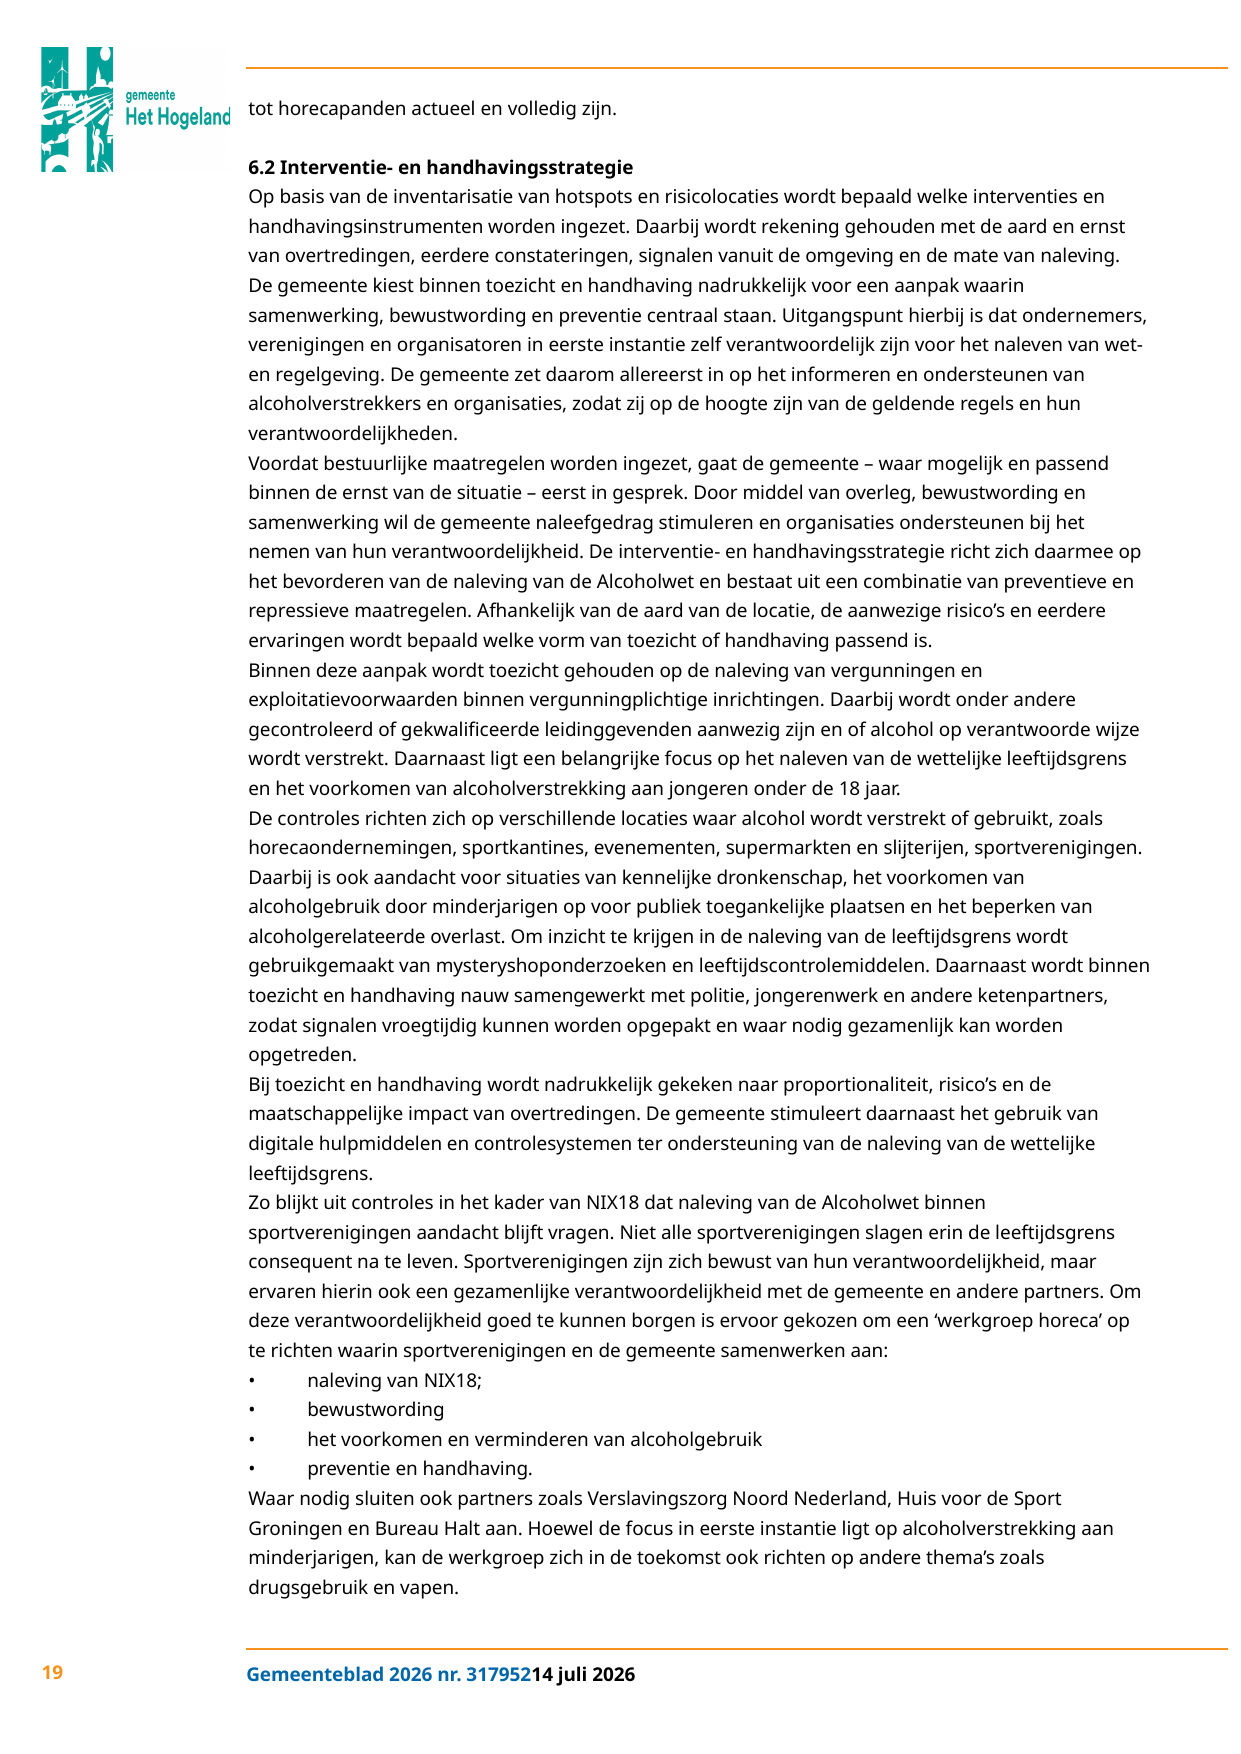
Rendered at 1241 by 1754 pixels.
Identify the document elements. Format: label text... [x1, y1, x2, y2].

list het voorkomen en verminderen van alcoholgebruik [248, 1426, 1152, 1452]
text 6.2 Interventie- en handhavingsstrategie [248, 154, 1152, 180]
list bewustwording [248, 1396, 1152, 1422]
text Binnen deze aanpak wordt toezicht gehouden op de naleving van vergunningen en exploitatievoorwaarden binnen vergunningplichtige inrichtingen. Daarbij wordt onder andere gecontroleerd of gekwalificeerde leidinggevenden aanwezig zijn en of alcohol op verantwoorde wijze wordt verstrekt. Daarnaast ligt een belangrijke focus op het naleven van de wettelijke leeftijdsgrens en het voorkomen van alcoholverstrekking aan jongeren onder de 18 jaar. [248, 657, 1152, 801]
text Op basis van de inventarisatie van hotspots en risicolocaties wordt bepaald welke interventies en handhavingsinstrumenten worden ingezet. Daarbij wordt rekening gehouden met de aard en ernst van overtredingen, eerdere constateringen, signalen vanuit de omgeving en de mate van naleving. [248, 183, 1152, 268]
text Zo blijkt uit controles in het kader van NIX18 dat naleving van de Alcoholwet binnen sportverenigingen aandacht blijft vragen. Niet alle sportverenigingen slagen erin de leeftijdsgrens consequent na te leven. Sportverenigingen zijn zich bewust van hun verantwoordelijkheid, maar ervaren hierin ook een gezamenlijke verantwoordelijkheid met de gemeente en andere partners. Om deze verantwoordelijkheid goed te kunnen borgen is ervoor gekozen om een ‘werkgroep horeca’ op te richten waarin sportverenigingen en de gemeente samenwerken aan: [248, 1189, 1152, 1363]
text Waar nodig sluiten ook partners zoals Verslavingszorg Noord Nederland, Huis voor de Sport Groningen en Bureau Halt aan. Hoewel de focus in eerste instantie ligt op alcoholverstrekking aan minderjarigen, kan de werkgroep zich in de toekomst ook richten op andere thema’s zoals drugsgebruik en vapen. [248, 1485, 1152, 1600]
text Voordat bestuurlijke maatregelen worden ingezet, gaat de gemeente – waar mogelijk en passend binnen de ernst van de situatie – eerst in gesprek. Door middel van overleg, bewustwording en samenwerking wil de gemeente naleefgedrag stimuleren en organisaties ondersteunen bij het nemen van hun verantwoordelijkheid. De interventie- en handhavingsstrategie richt zich daarmee op het bevorderen van de naleving van de Alcoholwet en bestaat uit een combinatie van preventieve en repressieve maatregelen. Afhankelijk van de aard van de locatie, de aanwezige risico’s en eerdere ervaringen wordt bepaald welke vorm van toezicht of handhaving passend is. [248, 450, 1152, 653]
text De controles richten zich op verschillende locaties waar alcohol wordt verstrekt of gebruikt, zoals horecaondernemingen, sportkantines, evenementen, supermarkten en slijterijen, sportverenigingen. Daarbij is ook aandacht voor situaties van kennelijke dronkenschap, het voorkomen van alcoholgebruik door minderjarigen op voor publiek toegankelijke plaatsen en het beperken van alcoholgerelateerde overlast. Om inzicht te krijgen in de naleving van de leeftijdsgrens wordt gebruikgemaakt van mysteryshoponderzoeken en leeftijdscontrolemiddelen. Daarnaast wordt binnen toezicht en handhaving nauw samengewerkt met politie, jongerenwerk en andere ketenpartners, zodat signalen vroegtijdig kunnen worden opgepakt en waar nodig gezamenlijk kan worden opgetreden. [248, 805, 1152, 1067]
text tot horecapanden actueel en volledig zijn. [248, 95, 1152, 121]
text De gemeente kiest binnen toezicht en handhaving nadrukkelijk voor een aanpak waarin samenwerking, bewustwording en preventie centraal staan. Uitgangspunt hierbij is dat ondernemers, verenigingen en organisatoren in eerste instantie zelf verantwoordelijk zijn voor het naleven van wet- en regelgeving. De gemeente zet daarom allereerst in op het informeren en ondersteunen van alcoholverstrekkers en organisaties, zodat zij op de hoogte zijn van de geldende regels en hun verantwoordelijkheden. [248, 272, 1152, 446]
list preventie en handhaving. [248, 1456, 1152, 1481]
list naleving van NIX18; [248, 1367, 1152, 1393]
picture [41, 47, 231, 172]
text Bij toezicht en handhaving wordt nadrukkelijk gekeken naar proportionaliteit, risico’s en de maatschappelijke impact van overtredingen. De gemeente stimuleert daarnaast het gebruik van digitale hulpmiddelen en controlesystemen ter ondersteuning van de naleving van de wettelijke leeftijdsgrens. [248, 1071, 1152, 1186]
